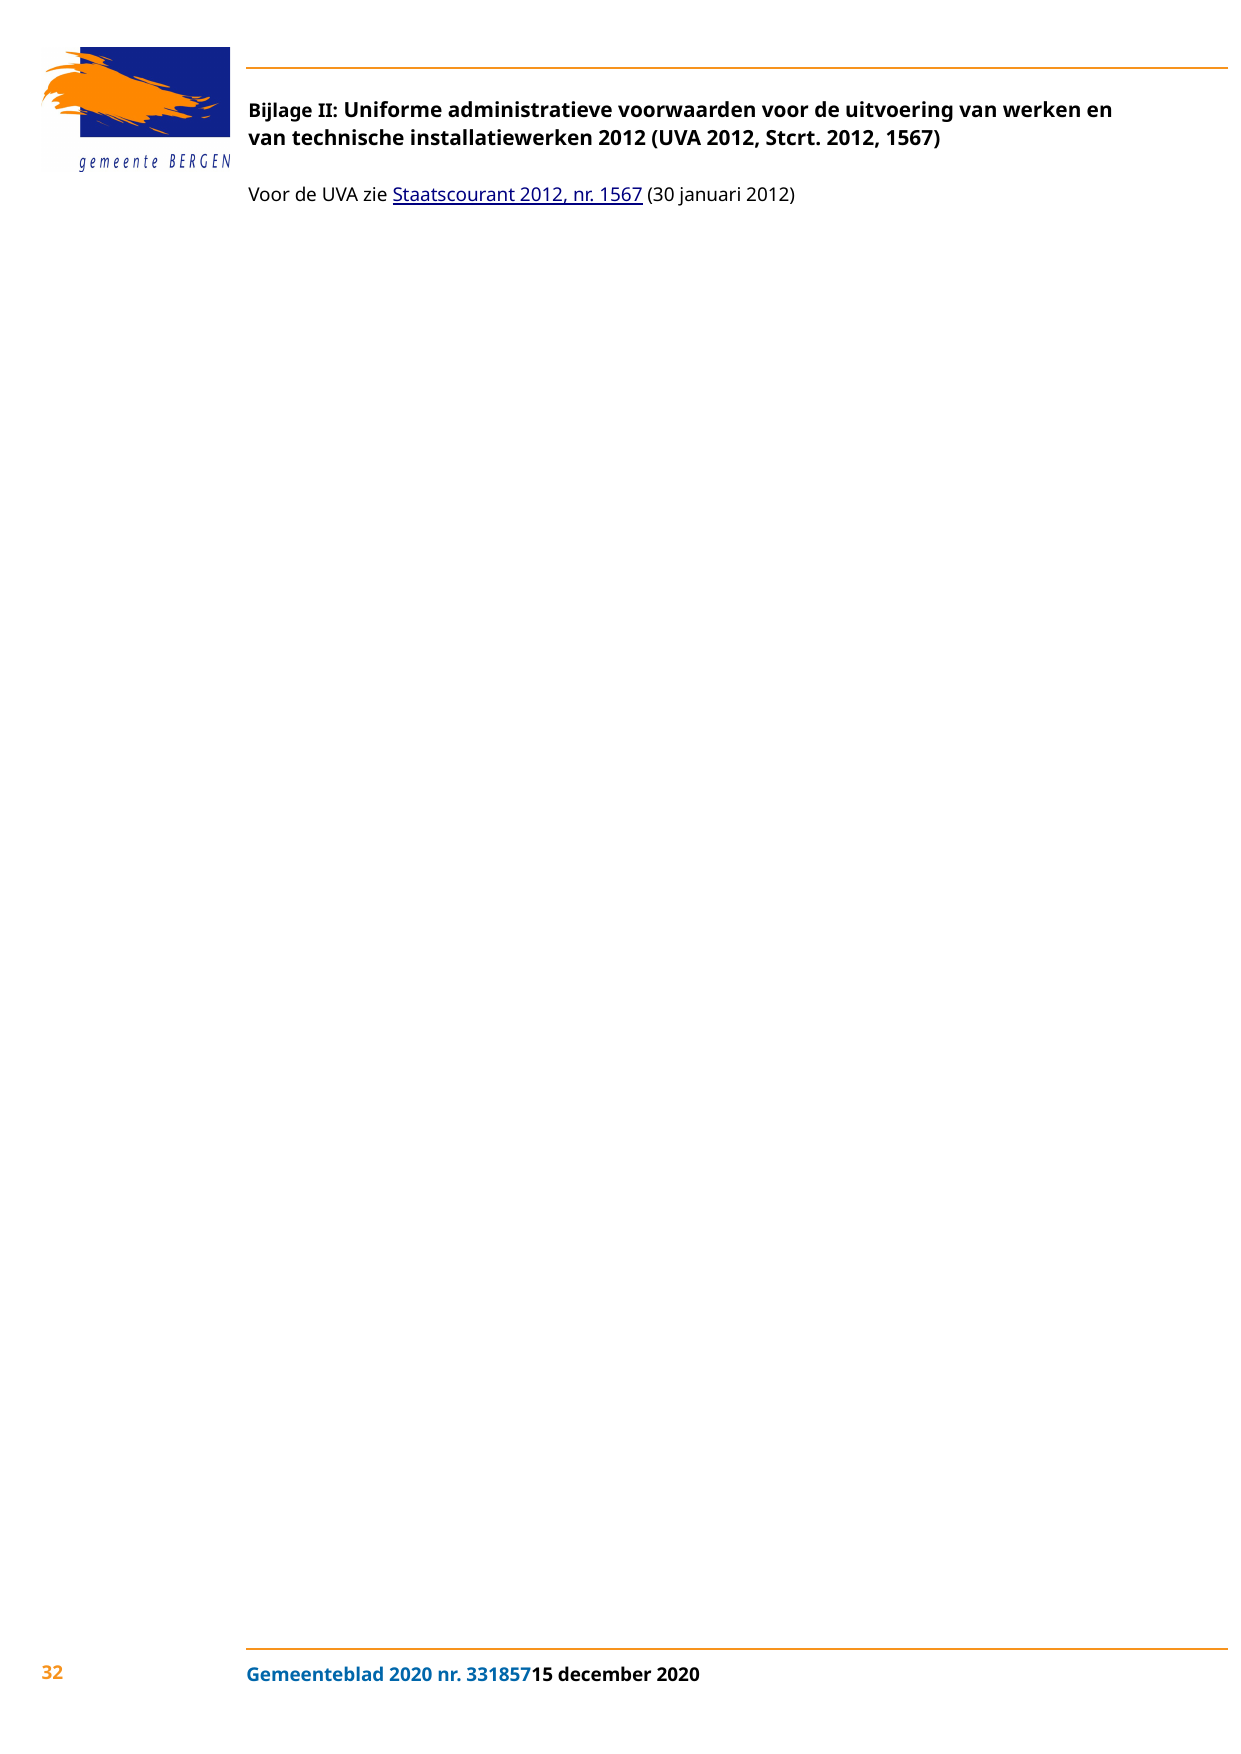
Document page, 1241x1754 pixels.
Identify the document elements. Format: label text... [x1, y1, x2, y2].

picture [41, 47, 231, 172]
text Bijlage II: Uniforme administratieve voorwaarden voor de uitvoering van werken en van technische installatiewerken 2012 (UVA 2012, Stcrt. 2012, 1567) [248, 95, 1152, 152]
text Voor de UVA zie Staatscourant 2012, nr. 1567 (30 januari 2012) [248, 181, 1152, 207]
